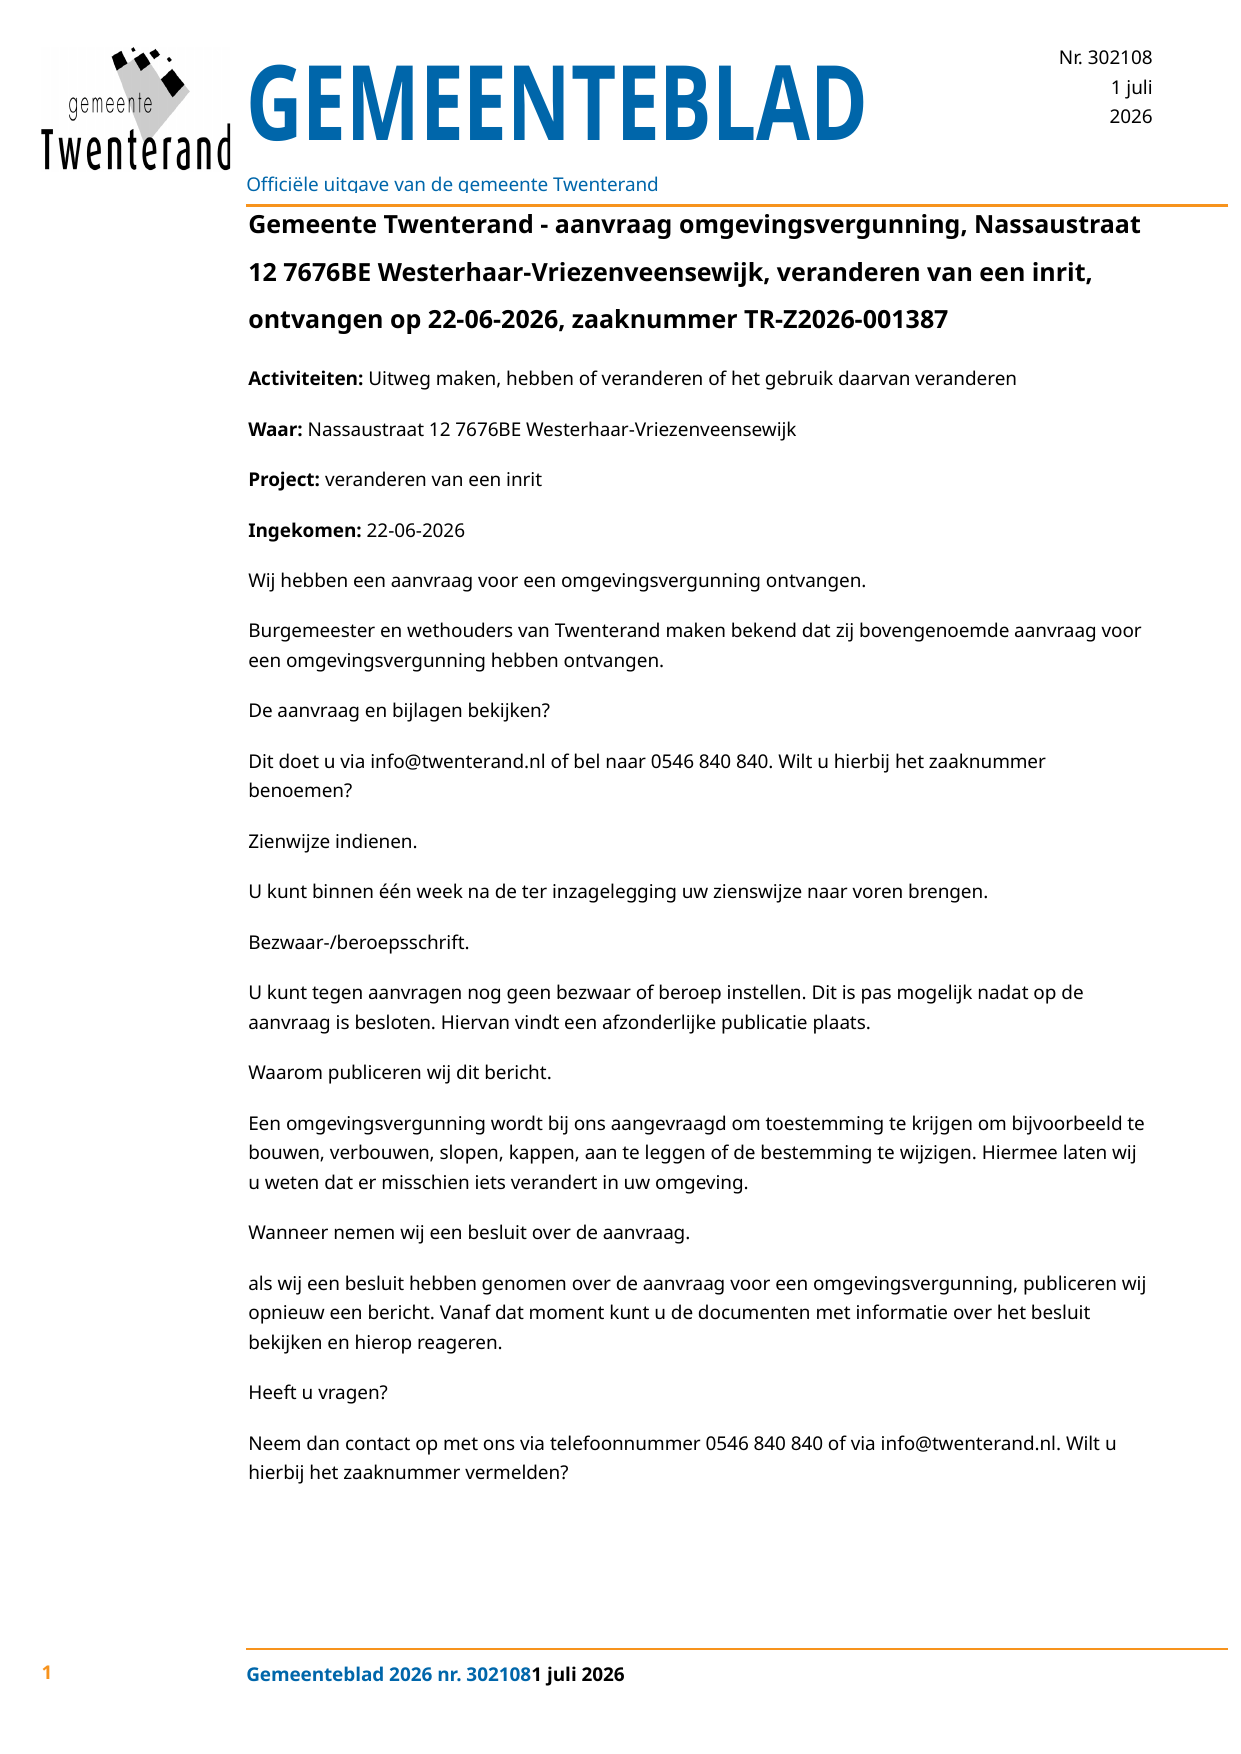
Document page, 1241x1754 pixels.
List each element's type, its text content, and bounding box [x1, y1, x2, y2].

text Waar: Nassaustraat 12 7676BE Westerhaar-Vriezenveensewijk [248, 416, 1152, 442]
text Waarom publiceren wij dit bericht. [248, 1059, 1152, 1085]
text Gemeente Twenterand - aanvraag omgevingsvergunning, Nassaustraat 12 7676BE Westerhaar-Vriezenveensewijk, veranderen van een inrit, ontvangen op 22-06-2026, zaaknummer TR-Z2026-001387 [248, 207, 1152, 336]
text Burgemeester en wethouders van Twenterand maken bekend dat zij bovengenoemde aanvraag voor een omgevingsvergunning hebben ontvangen. [248, 618, 1152, 673]
text Dit doet u via info@twenterand.nl of bel naar 0546 840 840. Wilt u hierbij het zaaknummer benoemen? [248, 748, 1152, 803]
text Bezwaar-/beroepsschrift. [248, 929, 1152, 954]
text U kunt binnen één week na de ter inzagelegging uw zienswijze naar voren brengen. [248, 878, 1152, 904]
text Heeft u vragen? [248, 1379, 1152, 1405]
text als wij een besluit hebben genomen over de aanvraag voor een omgevingsvergunning, publiceren wij opnieuw een bericht. Vanaf dat moment kunt u de documenten met informatie over het besluit bekijken en hierop reageren. [248, 1270, 1152, 1354]
picture [41, 47, 231, 172]
text Neem dan contact op met ons via telefoonnummer 0546 840 840 of via info@twenterand.nl. Wilt u hierbij het zaaknummer vermelden? [248, 1430, 1152, 1485]
text Wanneer nemen wij een besluit over de aanvraag. [248, 1219, 1152, 1245]
text Zienwijze indienen. [248, 828, 1152, 854]
text De aanvraag en bijlagen bekijken? [248, 698, 1152, 723]
text Een omgevingsvergunning wordt bij ons aangevraagd om toestemming te krijgen om bijvoorbeeld te bouwen, verbouwen, slopen, kappen, aan te leggen of de bestemming te wijzigen. Hiermee laten wij u weten dat er misschien iets verandert in uw omgeving. [248, 1110, 1152, 1194]
text U kunt tegen aanvragen nog geen bezwaar of beroep instellen. Dit is pas mogelijk nadat op de aanvraag is besloten. Hiervan vindt een afzonderlijke publicatie plaats. [248, 979, 1152, 1034]
text Wij hebben een aanvraag voor een omgevingsvergunning ontvangen. [248, 567, 1152, 593]
text Ingekomen: 22-06-2026 [248, 517, 1152, 542]
text Activiteiten: Uitweg maken, hebben of veranderen of het gebruik daarvan veranderen [248, 366, 1152, 391]
text Project: veranderen van een inrit [248, 466, 1152, 492]
